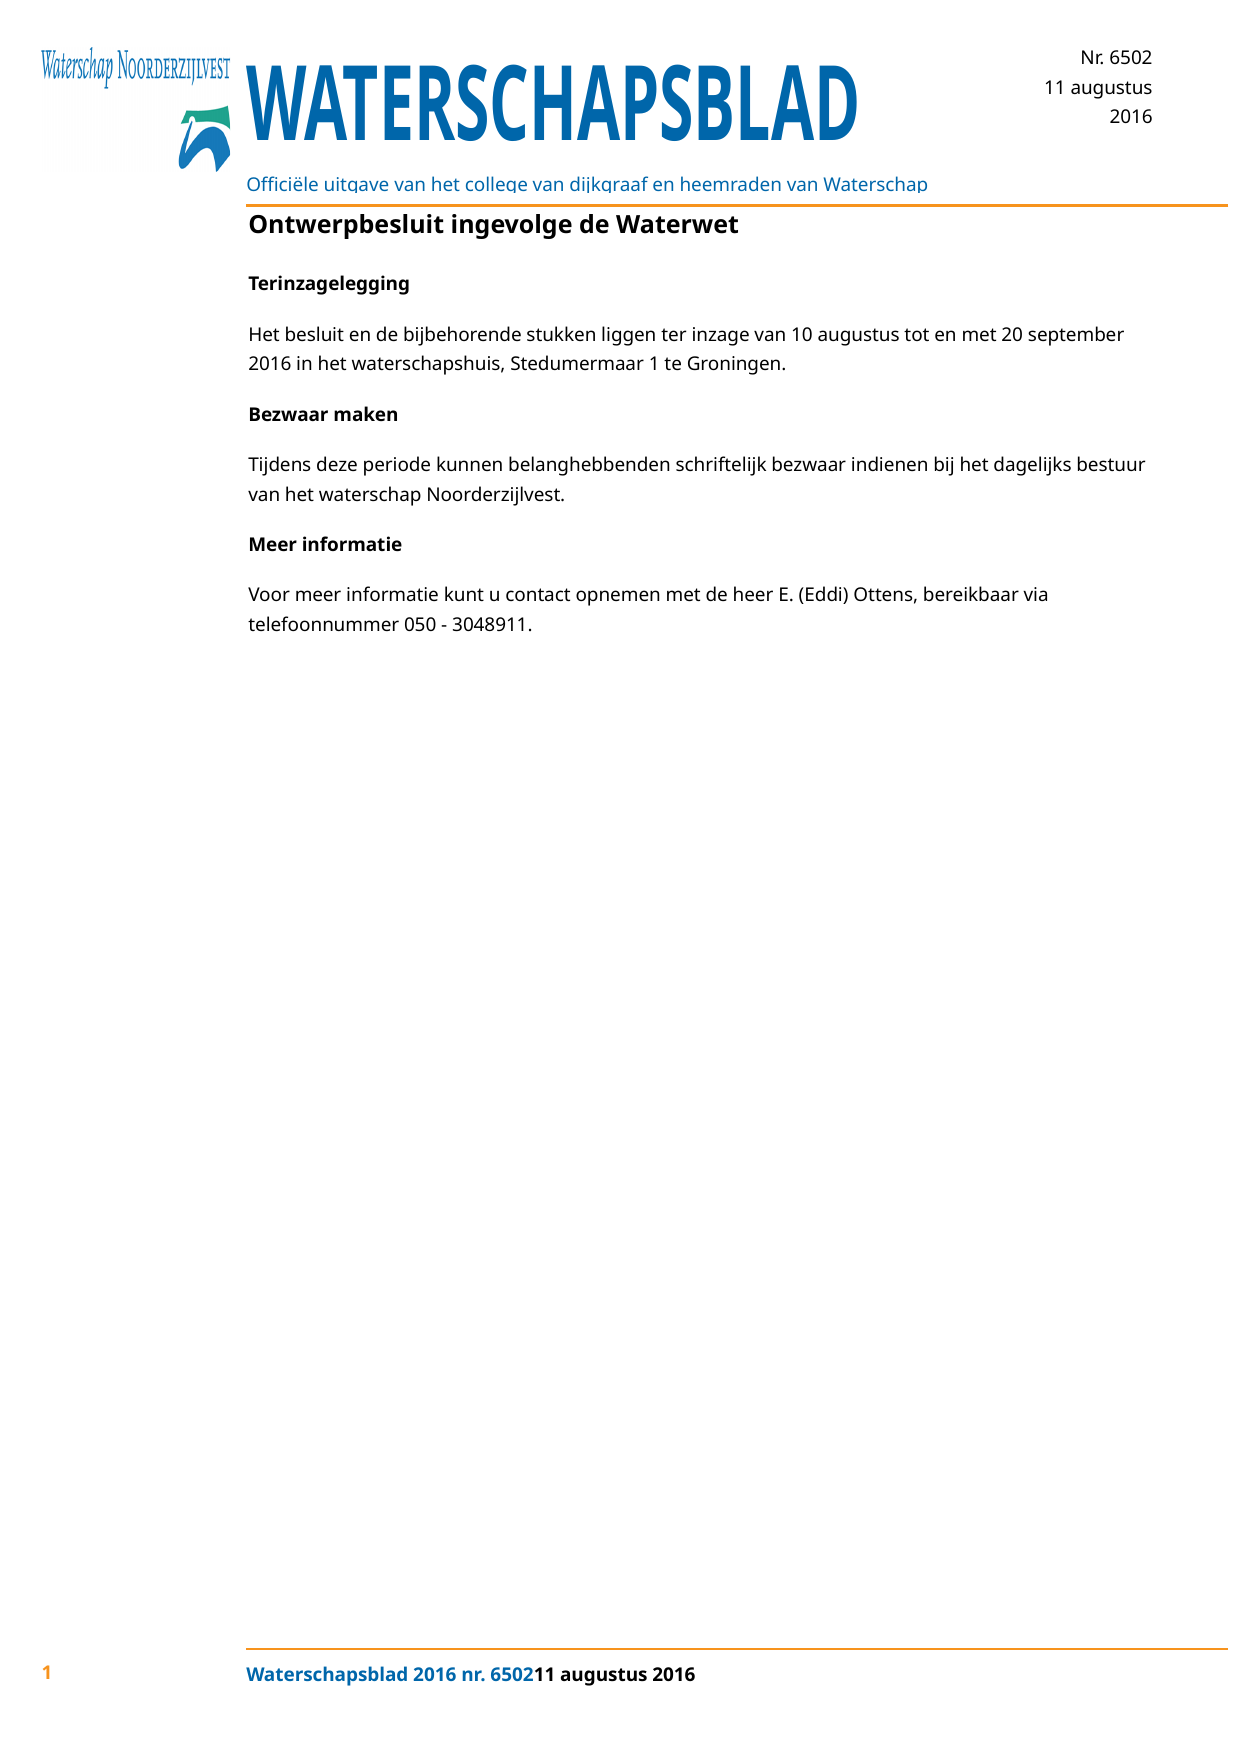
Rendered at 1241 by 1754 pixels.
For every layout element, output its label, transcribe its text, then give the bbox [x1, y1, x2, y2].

text Het besluit en de bijbehorende stukken liggen ter inzage van 10 augustus tot en met 20 september 2016 in het waterschapshuis, Stedumermaar 1 te Groningen. [248, 321, 1152, 376]
text Bezwaar maken [248, 401, 1152, 426]
picture [41, 47, 231, 172]
text Tijdens deze periode kunnen belanghebbenden schriftelijk bezwaar indienen bij het dagelijks bestuur van het waterschap Noorderzijlvest. [248, 451, 1152, 506]
text Meer informatie [248, 531, 1152, 557]
text Ontwerpbesluit ingevolge de Waterwet [248, 207, 1152, 241]
text Voor meer informatie kunt u contact opnemen met de heer E. (Eddi) Ottens, bereikbaar via telefoonnummer 050 - 3048911. [248, 582, 1152, 637]
text Terinzagelegging [248, 270, 1152, 296]
